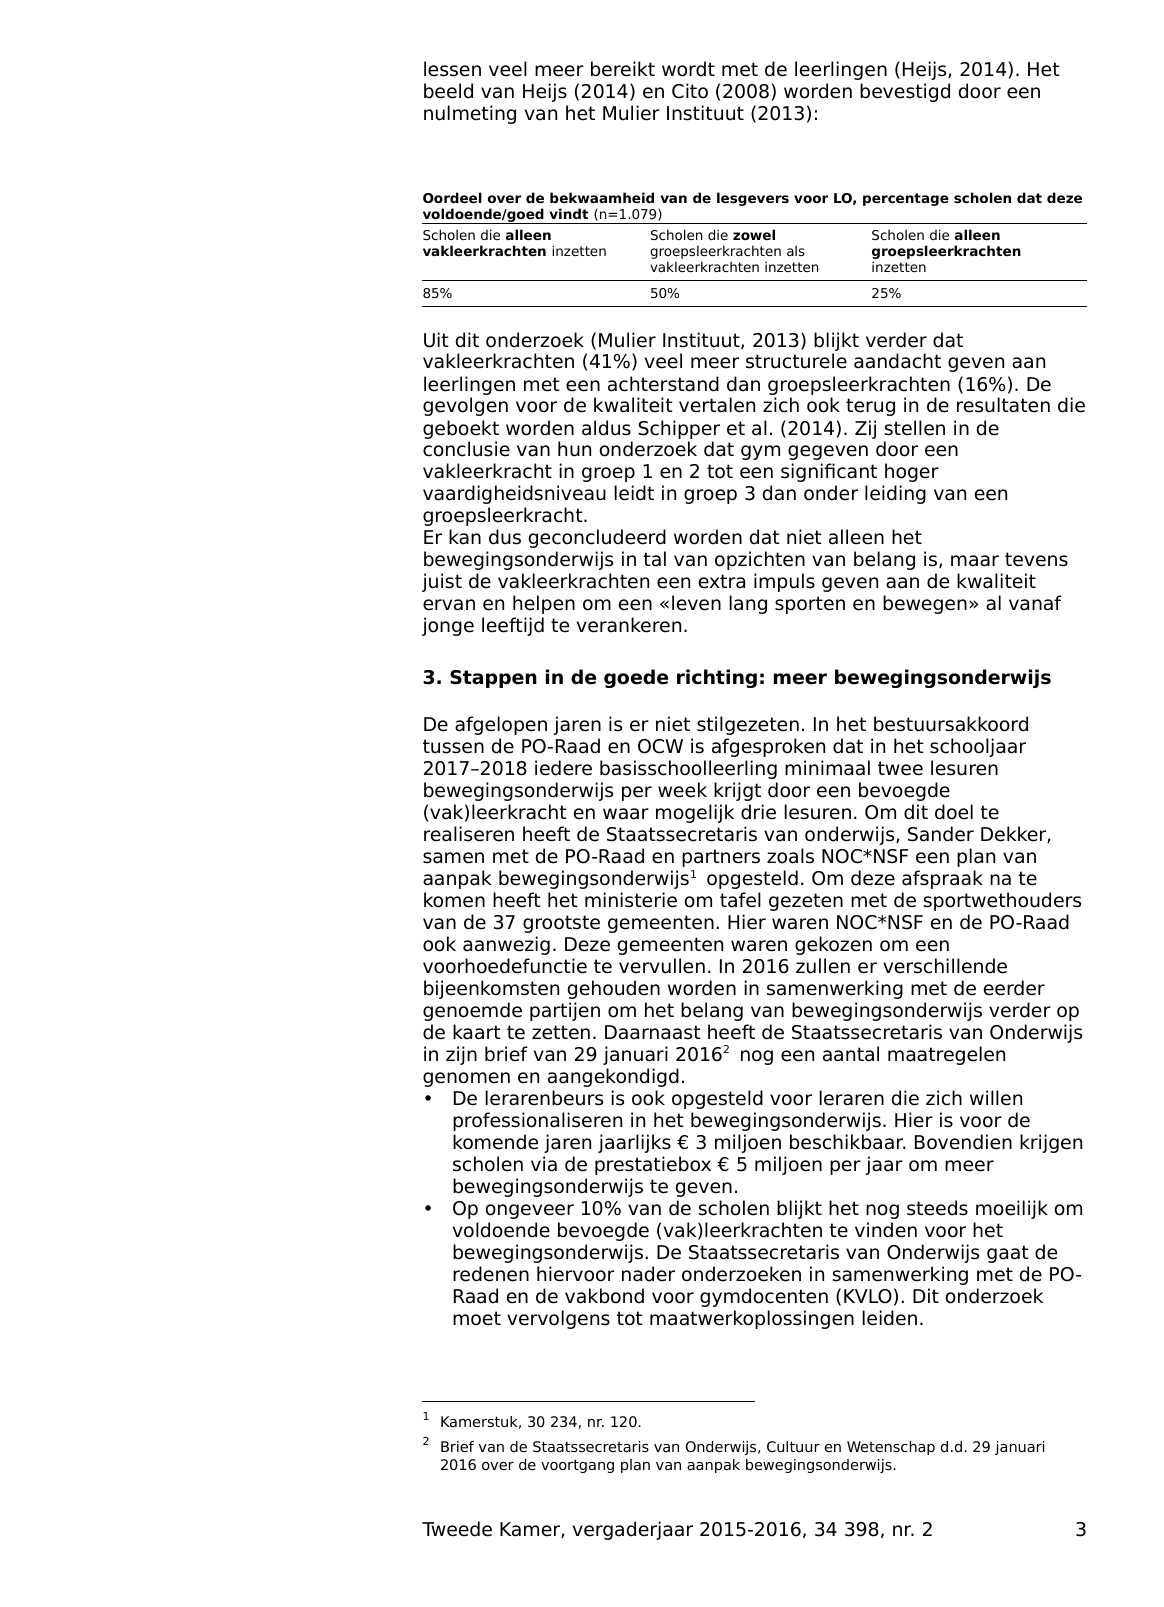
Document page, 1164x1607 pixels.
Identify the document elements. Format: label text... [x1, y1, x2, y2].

table_cell Scholen die alleen vakleerkrachten inzetten [422, 224, 644, 280]
text Uit dit onderzoek (Mulier Instituut, 2013) blijkt verder dat vakleerkrachten (41%) veel meer structurele aandacht geven aan leerlingen met een achterstand dan groepsleerkrachten (16%). De gevolgen voor de kwaliteit vertalen zich ook terug in de resultaten die geboekt worden aldus Schipper et al. (2014). Zij stellen in de conclusie van hun onderzoek dat gym gegeven door een vakleerkracht in groep 1 en 2 tot een significant hoger vaardigheidsniveau leidt in groep 3 dan onder leiding van een groepsleerkracht. [422, 329, 1087, 527]
table_cell 50% [644, 281, 865, 306]
text Brief van de Staatssecretaris van Onderwijs, Cultuur en Wetenschap d.d. 29 januari 2016 over de voortgang plan van aanpak bewegingsonderwijs. [422, 1435, 1087, 1474]
table_cell Scholen die alleen groepsleerkrachten inzetten [865, 224, 1087, 280]
subtitle 3. Stappen in de goede richting: meer bewegingsonderwijs [422, 667, 1087, 689]
table_cell 85% [422, 281, 644, 306]
text De afgelopen jaren is er niet stilgezeten. In het bestuursakkoord tussen de PO-Raad en OCW is afgesproken dat in het schooljaar 2017–2018 iedere basisschoolleerling minimaal twee lesuren bewegingsonderwijs per week krijgt door een bevoegde (vak)leerkracht en waar mogelijk drie lesuren. Om dit doel te realiseren heeft de Staatssecretaris van onderwijs, Sander Dekker, samen met de PO-Raad en partners zoals NOC*NSF een plan van aanpak bewegingsonderwijs opgesteld. Om deze afspraak na te komen heeft het ministerie om tafel gezeten met de sportwethouders van de 37 grootste gemeenten. Hier waren NOC*NSF en de PO-Raad ook aanwezig. Deze gemeenten waren gekozen om een voorhoedefunctie te vervullen. In 2016 zullen er verschillende bijeenkomsten gehouden worden in samenwerking met de eerder genoemde partijen om het belang van bewegingsonderwijs verder op de kaart te zetten. Daarnaast heeft de Staatssecretaris van Onderwijs in zijn brief van 29 januari 2016 nog een aantal maatregelen genomen en aangekondigd. [422, 714, 1087, 1088]
table_cell 25% [865, 281, 1087, 306]
text Er kan dus geconcludeerd worden dat niet alleen het bewegingsonderwijs in tal van opzichten van belang is, maar tevens juist de vakleerkrachten een extra impuls geven aan de kwaliteit ervan en helpen om een «leven lang sporten en bewegen» al vanaf jonge leeftijd te verankeren. [422, 527, 1087, 637]
text • Op ongeveer 10% van de scholen blijkt het nog steeds moeilijk om voldoende bevoegde (vak)leerkrachten te vinden voor het bewegingsonderwijs. De Staatssecretaris van Onderwijs gaat de redenen hiervoor nader onderzoeken in samenwerking met de PO-Raad en de vakbond voor gymdocenten (KVLO). Dit onderzoek moet vervolgens tot maatwerkoplossingen leiden. [422, 1198, 1087, 1329]
text Kamerstuk, 30 234, nr. 120. [422, 1410, 1087, 1432]
text • De lerarenbeurs is ook opgesteld voor leraren die zich willen professionaliseren in het bewegingsonderwijs. Hier is voor de komende jaren jaarlijks € 3 miljoen beschikbaar. Bovendien krijgen scholen via de prestatiebox € 5 miljoen per jaar om meer bewegingsonderwijs te geven. [422, 1088, 1087, 1198]
table_header Oordeel over de bekwaamheid van de lesgevers voor LO, percentage scholen dat deze voldoende/goed vindt (n=1.079) [422, 191, 1087, 222]
table_cell Scholen die zowel groepsleerkrachten als vakleerkrachten inzetten [644, 224, 865, 280]
text lessen veel meer bereikt wordt met de leerlingen (Heijs, 2014). Het beeld van Heijs (2014) en Cito (2008) worden bevestigd door een nulmeting van het Mulier Instituut (2013): [422, 59, 1087, 125]
